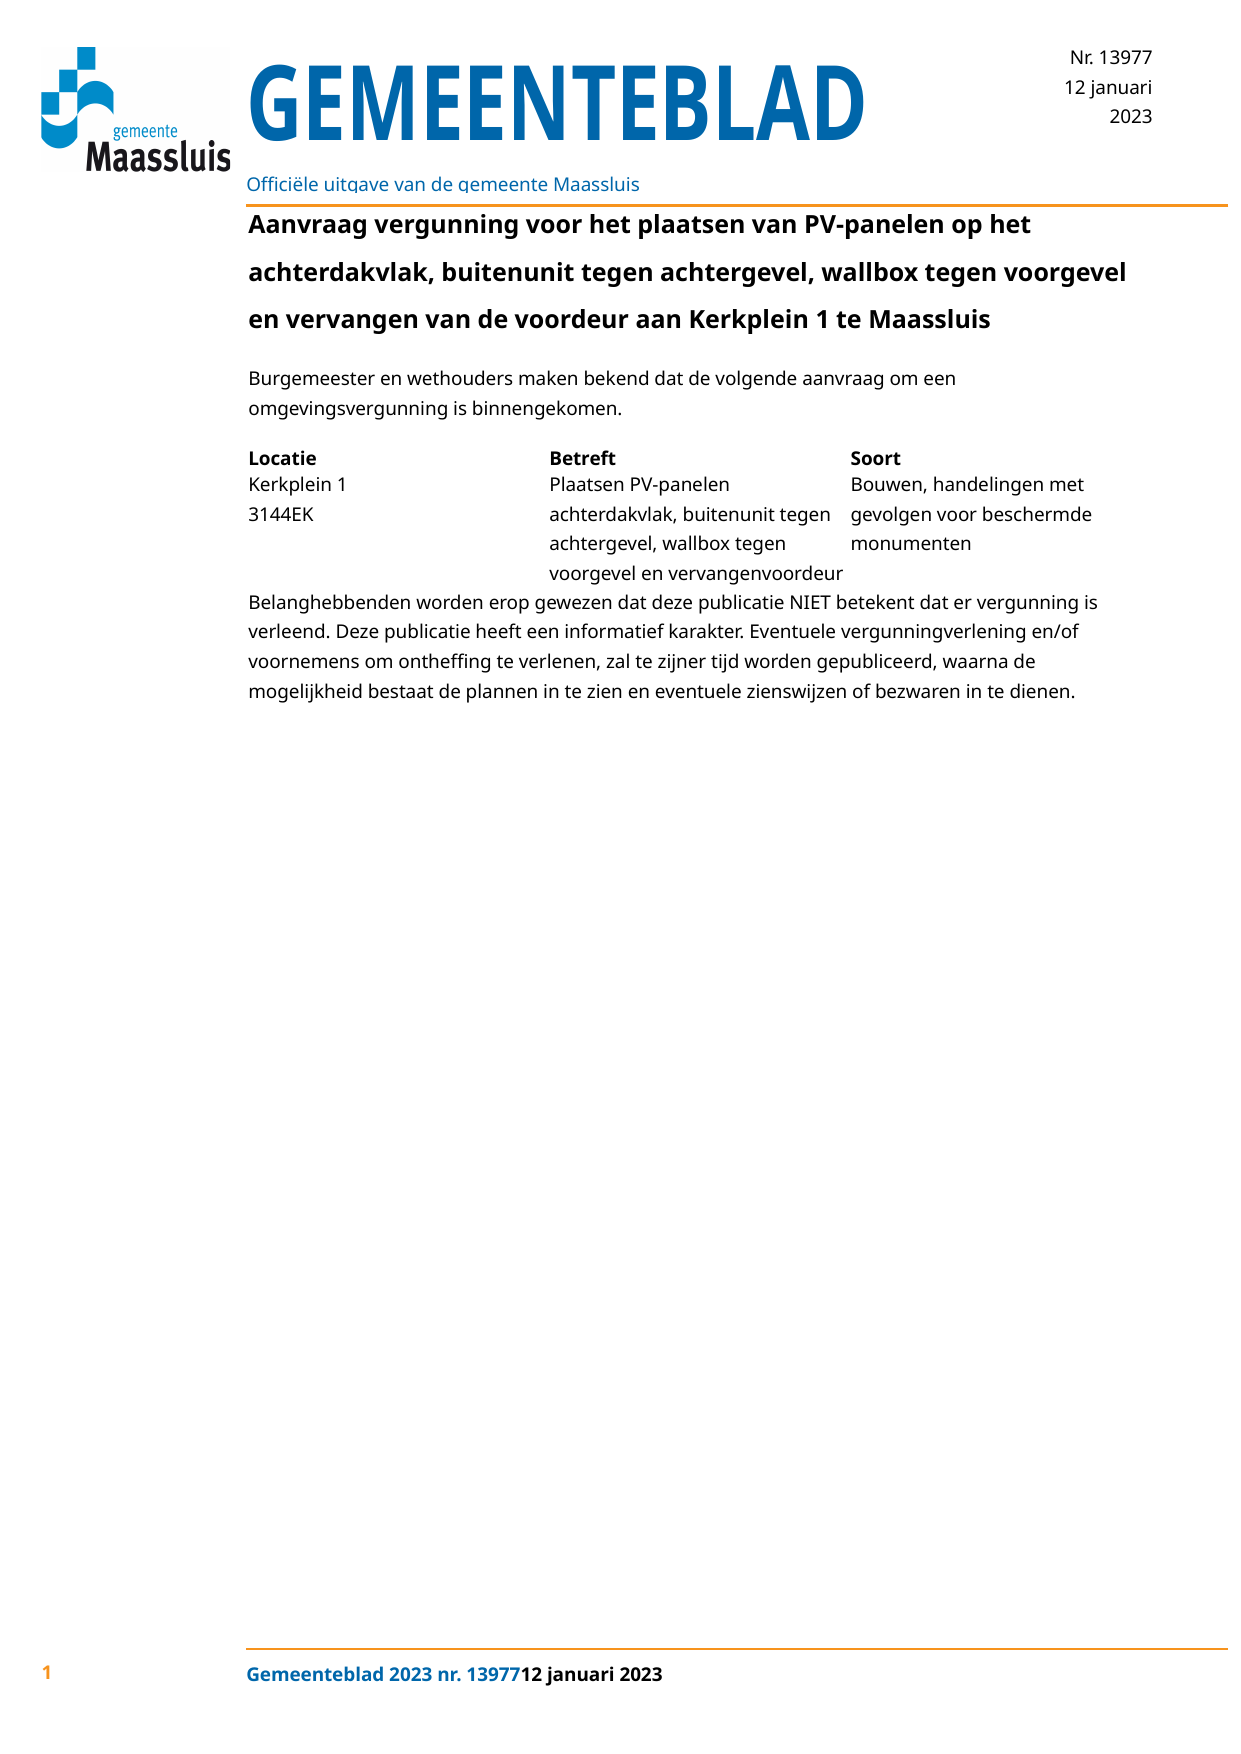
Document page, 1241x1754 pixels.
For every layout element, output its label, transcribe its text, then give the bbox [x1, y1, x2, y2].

text Burgemeester en wethouders maken bekend dat de volgende aanvraag om een omgevingsvergunning is binnengekomen. [248, 366, 1152, 421]
table_header Soort [850, 446, 1152, 471]
table_cell Plaatsen PV-panelen achterdakvlak, buitenunit tegen achtergevel, wallbox tegen voorgevel en vervangenvoordeur [549, 471, 850, 586]
table_header Betreft [549, 446, 850, 471]
picture [41, 47, 77, 92]
text Aanvraag vergunning voor het plaatsen van PV-panelen op het achterdakvlak, buitenunit tegen achtergevel, wallbox tegen voorgevel en vervangen van de voordeur aan Kerkplein 1 te Maassluis [248, 207, 1152, 336]
text Belanghebbenden worden erop gewezen dat deze publicatie NIET betekent dat er vergunning is verleend. Deze publicatie heeft een informatief karakter. Eventuele vergunningverlening en/of voornemens om ontheffing te verlenen, zal te zijner tijd worden gepubliceerd, waarna de mogelijkheid bestaat de plannen in te zien en eventuele zienswijzen of bezwaren in te dienen. [248, 589, 1152, 703]
table_cell Kerkplein 1 3144EK [248, 471, 549, 586]
table_cell Bouwen, handelingen met gevolgen voor beschermde monumenten [850, 471, 1152, 586]
table_header Locatie [248, 446, 549, 471]
picture [41, 47, 231, 172]
